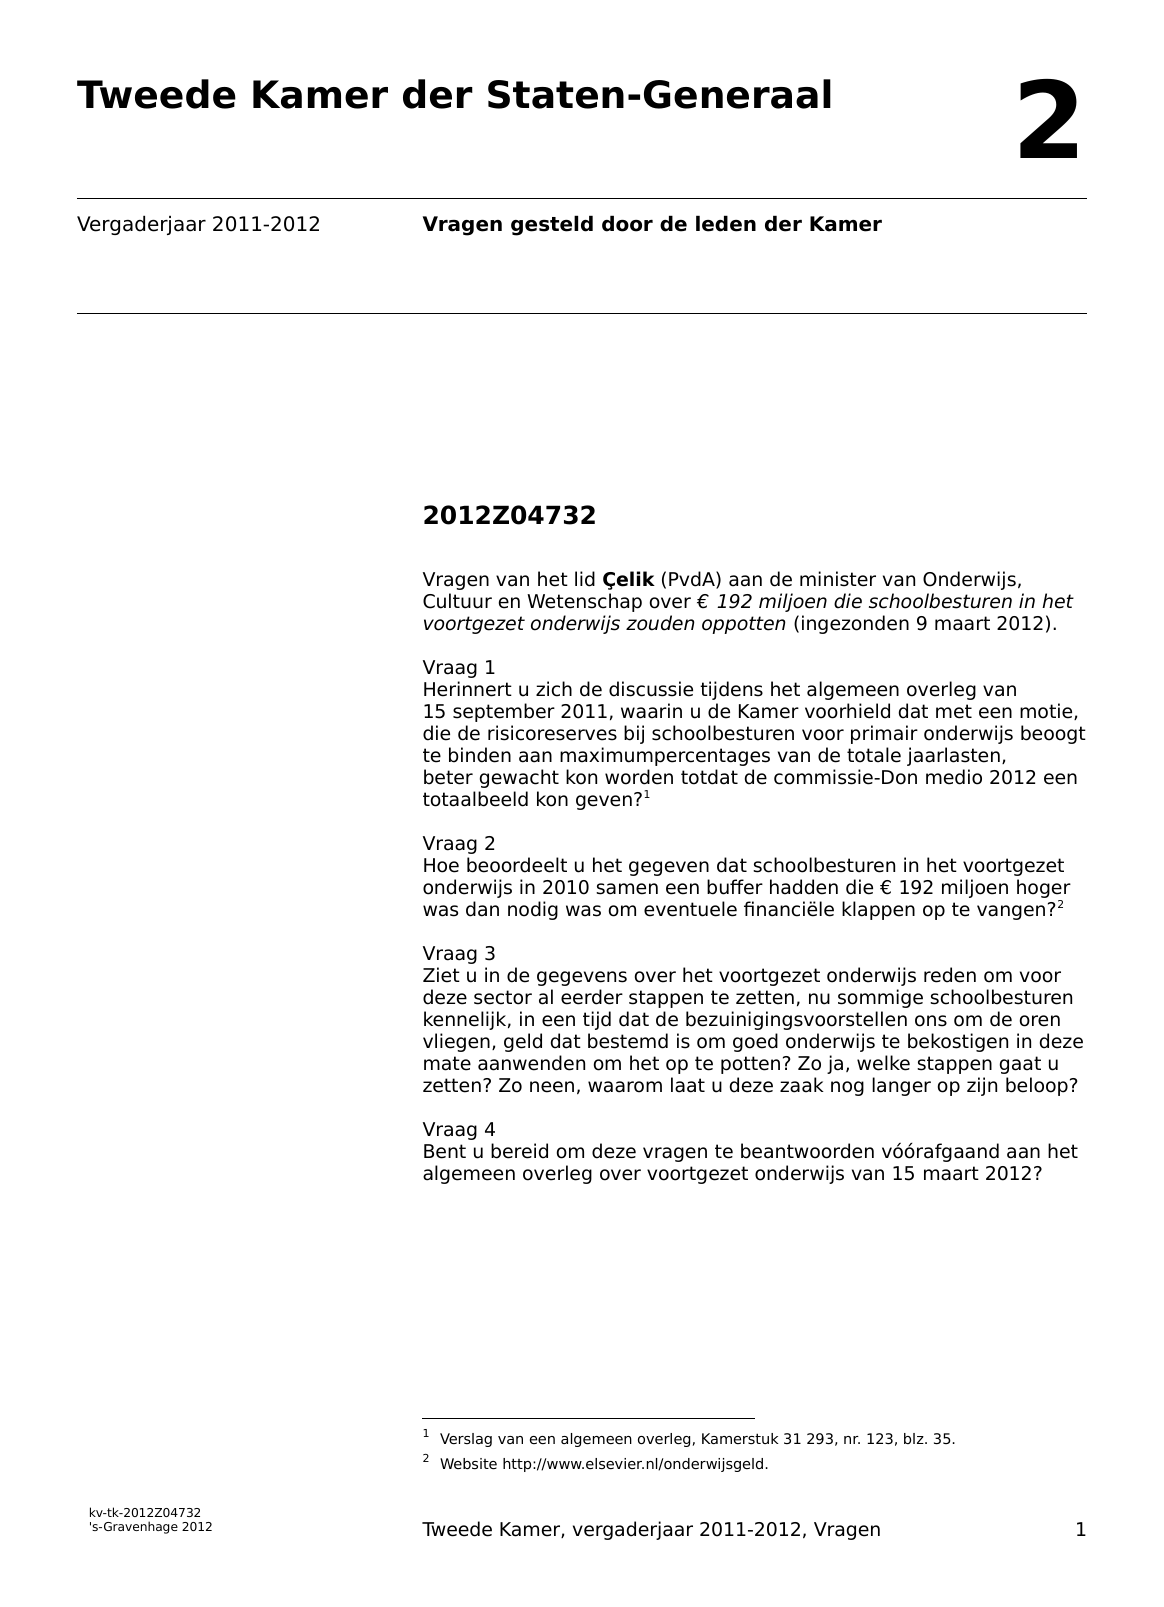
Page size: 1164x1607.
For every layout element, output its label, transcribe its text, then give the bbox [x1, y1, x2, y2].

table_cell Vergaderjaar 2011-2012 [77, 199, 422, 313]
table_header 2 [886, 59, 1087, 198]
text Hoe beoordeelt u het gegeven dat schoolbesturen in het voortgezet onderwijs in 2010 samen een buffer hadden die € 192 miljoen hoger was dan nodig was om eventuele financiële klappen op te vangen? [422, 855, 1087, 921]
text Ziet u in de gegevens over het voortgezet onderwijs reden om voor deze sector al eerder stappen te zetten, nu sommige schoolbesturen kennelijk, in een tijd dat de bezuinigingsvoorstellen ons om de oren vliegen, geld dat bestemd is om goed onderwijs te bekostigen in deze mate aanwenden om het op te potten? Zo ja, welke stappen gaat u zetten? Zo neen, waarom laat u deze zaak nog langer op zijn beloop? [422, 965, 1087, 1097]
text Vragen van het lid Çelik (PvdA) aan de minister van Onderwijs, Cultuur en Wetenschap over € 192 miljoen die schoolbesturen in het voortgezet onderwijs zouden oppotten (ingezonden 9 maart 2012). [422, 569, 1087, 635]
text Herinnert u zich de discussie tijdens het algemeen overleg van 15 september 2011, waarin u de Kamer voorhield dat met een motie, die de risicoreserves bij schoolbesturen voor primair onderwijs beoogt te binden aan maximumpercentages van de totale jaarlasten, beter gewacht kon worden totdat de commissie-Don medio 2012 een totaalbeeld kon geven? [422, 679, 1087, 811]
text Bent u bereid om deze vragen te beantwoorden vóórafgaand aan het algemeen overleg over voortgezet onderwijs van 15 maart 2012? [422, 1141, 1087, 1185]
text Verslag van een algemeen overleg, Kamerstuk 31 293, nr. 123, blz. 35. [422, 1427, 1087, 1449]
text Vraag 1 [422, 657, 1087, 679]
table_header Tweede Kamer der Staten-Generaal [77, 59, 886, 198]
text Vraag 3 [422, 943, 1087, 965]
text kv-tk-2012Z04732 [88, 1506, 323, 1520]
text Website http://www.elsevier.nl/onderwijsgeld. [422, 1452, 1087, 1474]
text 2012Z04732 [422, 501, 1087, 531]
text Vraag 2 [422, 833, 1087, 855]
text 's-Gravenhage 2012 [88, 1520, 323, 1534]
text Vraag 4 [422, 1119, 1087, 1141]
table_cell Vragen gesteld door de leden der Kamer [422, 199, 1087, 313]
